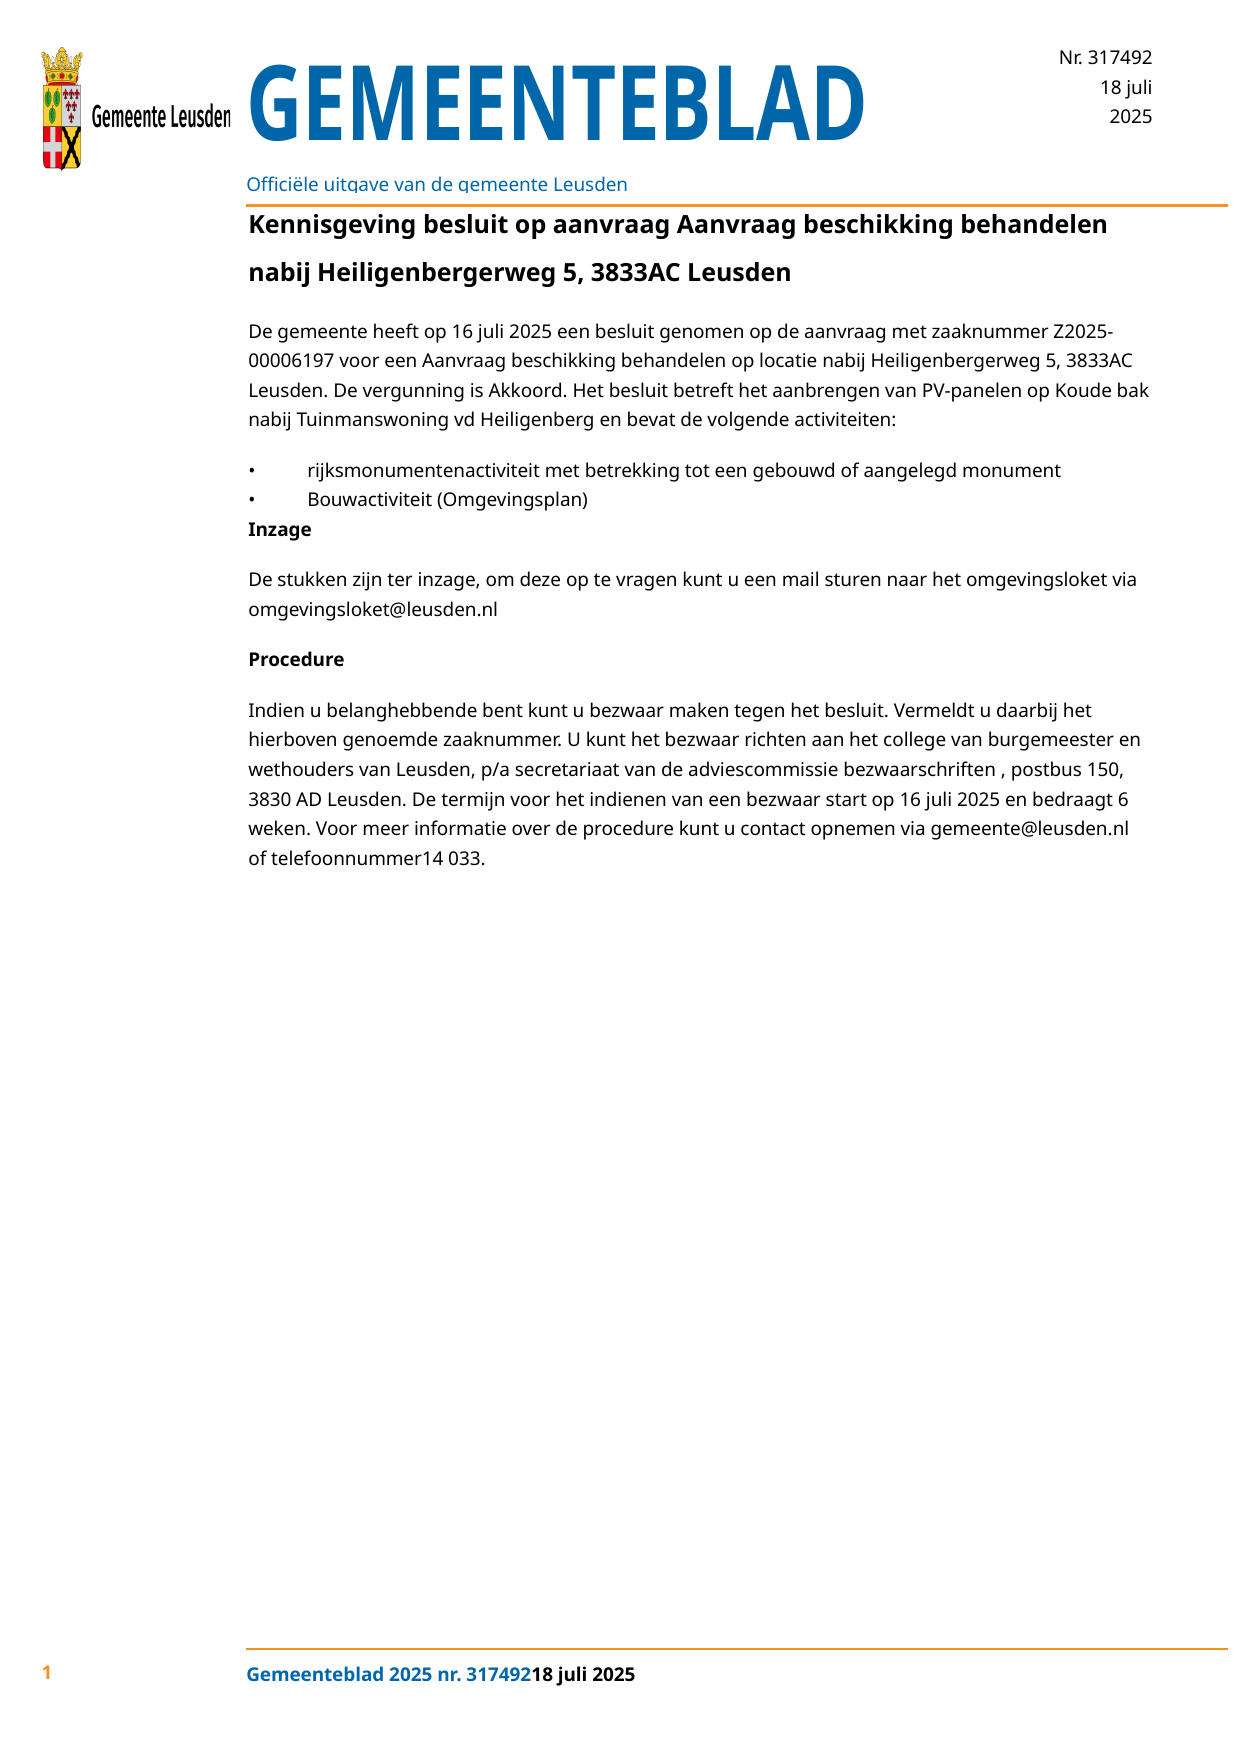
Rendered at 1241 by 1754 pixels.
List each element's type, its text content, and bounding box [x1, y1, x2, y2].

text De gemeente heeft op 16 juli 2025 een besluit genomen op de aanvraag met zaaknummer Z2025-00006197 voor een Aanvraag beschikking behandelen op locatie nabij Heiligenbergerweg 5, 3833AC Leusden. De vergunning is Akkoord. Het besluit betreft het aanbrengen van PV-panelen op Koude bak nabij Tuinmanswoning vd Heiligenberg en bevat de volgende activiteiten: [248, 318, 1152, 432]
picture [41, 47, 231, 172]
text Procedure [248, 647, 1152, 672]
text De stukken zijn ter inzage, om deze op te vragen kunt u een mail sturen naar het omgevingsloket via omgevingsloket@leusden.nl [248, 567, 1152, 622]
list rijksmonumentenactiviteit met betrekking tot een gebouwd of aangelegd monument [248, 457, 1152, 483]
list Bouwactiviteit (Omgevingsplan) [248, 487, 1152, 512]
text Indien u belanghebbende bent kunt u bezwaar maken tegen het besluit. Vermeldt u daarbij het hierboven genoemde zaaknummer. U kunt het bezwaar richten aan het college van burgemeester en wethouders van Leusden, p/a secretariaat van de adviescommissie bezwaarschriften , postbus 150, 3830 AD Leusden. De termijn voor het indienen van een bezwaar start op 16 juli 2025 en bedraagt 6 weken. Voor meer informatie over de procedure kunt u contact opnemen via gemeente@leusden.nl of telefoonnummer14 033. [248, 697, 1152, 871]
text Kennisgeving besluit op aanvraag Aanvraag beschikking behandelen nabij Heiligenbergerweg 5, 3833AC Leusden [248, 207, 1152, 288]
text Inzage [248, 516, 1152, 542]
